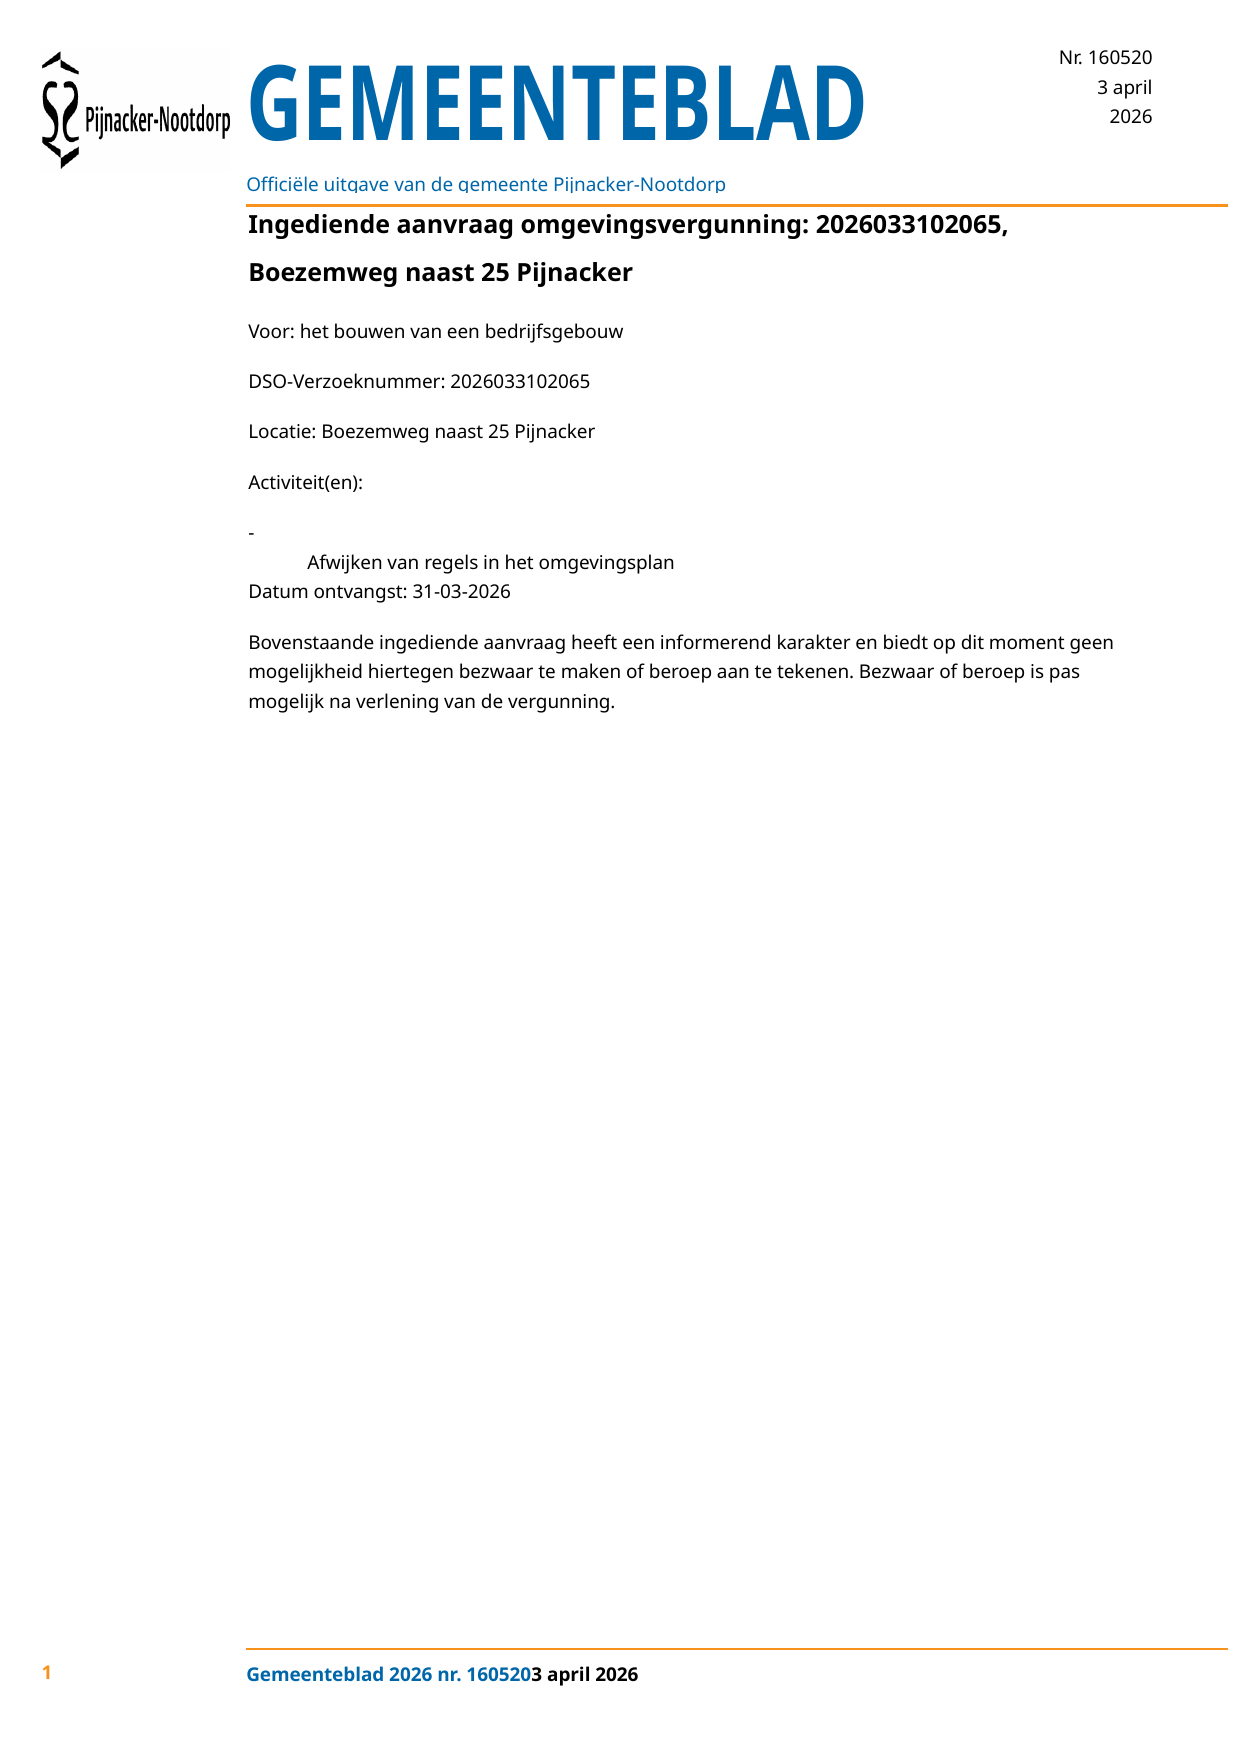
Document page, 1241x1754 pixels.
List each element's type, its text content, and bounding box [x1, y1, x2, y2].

list Afwijken van regels in het omgevingsplan [248, 549, 1152, 575]
text DSO-Verzoeknummer: 2026033102065 [248, 368, 1152, 394]
text Ingediende aanvraag omgevingsvergunning: 2026033102065, Boezemweg naast 25 Pijnacker [248, 207, 1152, 288]
text Datum ontvangst: 31-03-2026 [248, 579, 1152, 604]
text Locatie: Boezemweg naast 25 Pijnacker [248, 419, 1152, 444]
picture [41, 47, 231, 172]
text Activiteit(en): [248, 469, 1152, 495]
text Voor: het bouwen van een bedrijfsgebouw [248, 318, 1152, 344]
text Bovenstaande ingediende aanvraag heeft een informerend karakter en biedt op dit moment geen mogelijkheid hiertegen bezwaar te maken of beroep aan te tekenen. Bezwaar of beroep is pas mogelijk na verlening van de vergunning. [248, 629, 1152, 714]
